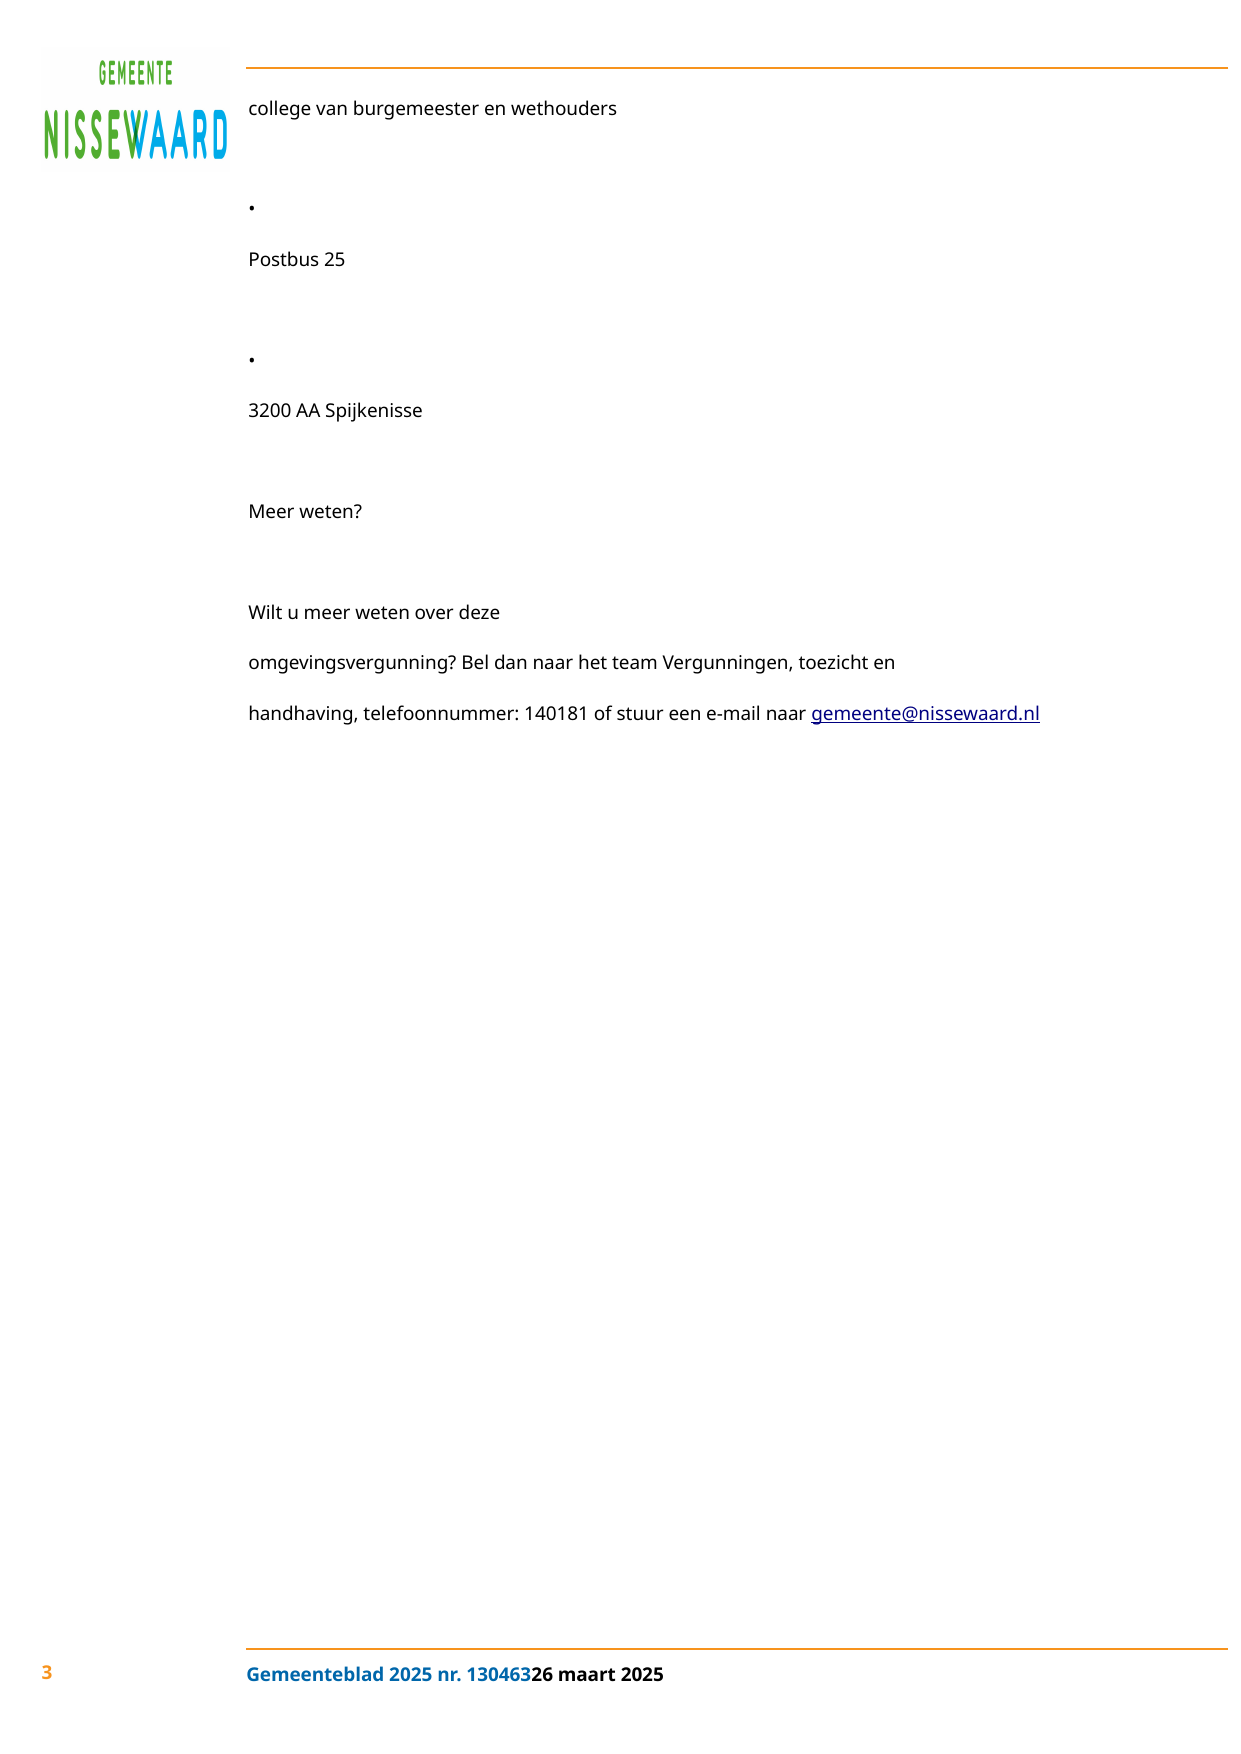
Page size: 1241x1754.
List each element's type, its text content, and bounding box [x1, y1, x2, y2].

text handhaving, telefoonnummer: 140181 of stuur een e-mail naar gemeente@nissewaard.nl [248, 700, 1152, 726]
picture [41, 47, 231, 172]
text Wilt u meer weten over deze [248, 599, 1152, 625]
text • [248, 196, 1152, 221]
text omgevingsvergunning? Bel dan naar het team Vergunningen, toezicht en [248, 649, 1152, 675]
text 3200 AA Spijkenisse [248, 397, 1152, 423]
text • [248, 347, 1152, 373]
text Postbus 25 [248, 246, 1152, 272]
text college van burgemeester en wethouders [248, 95, 1152, 121]
text Meer weten? [248, 498, 1152, 524]
